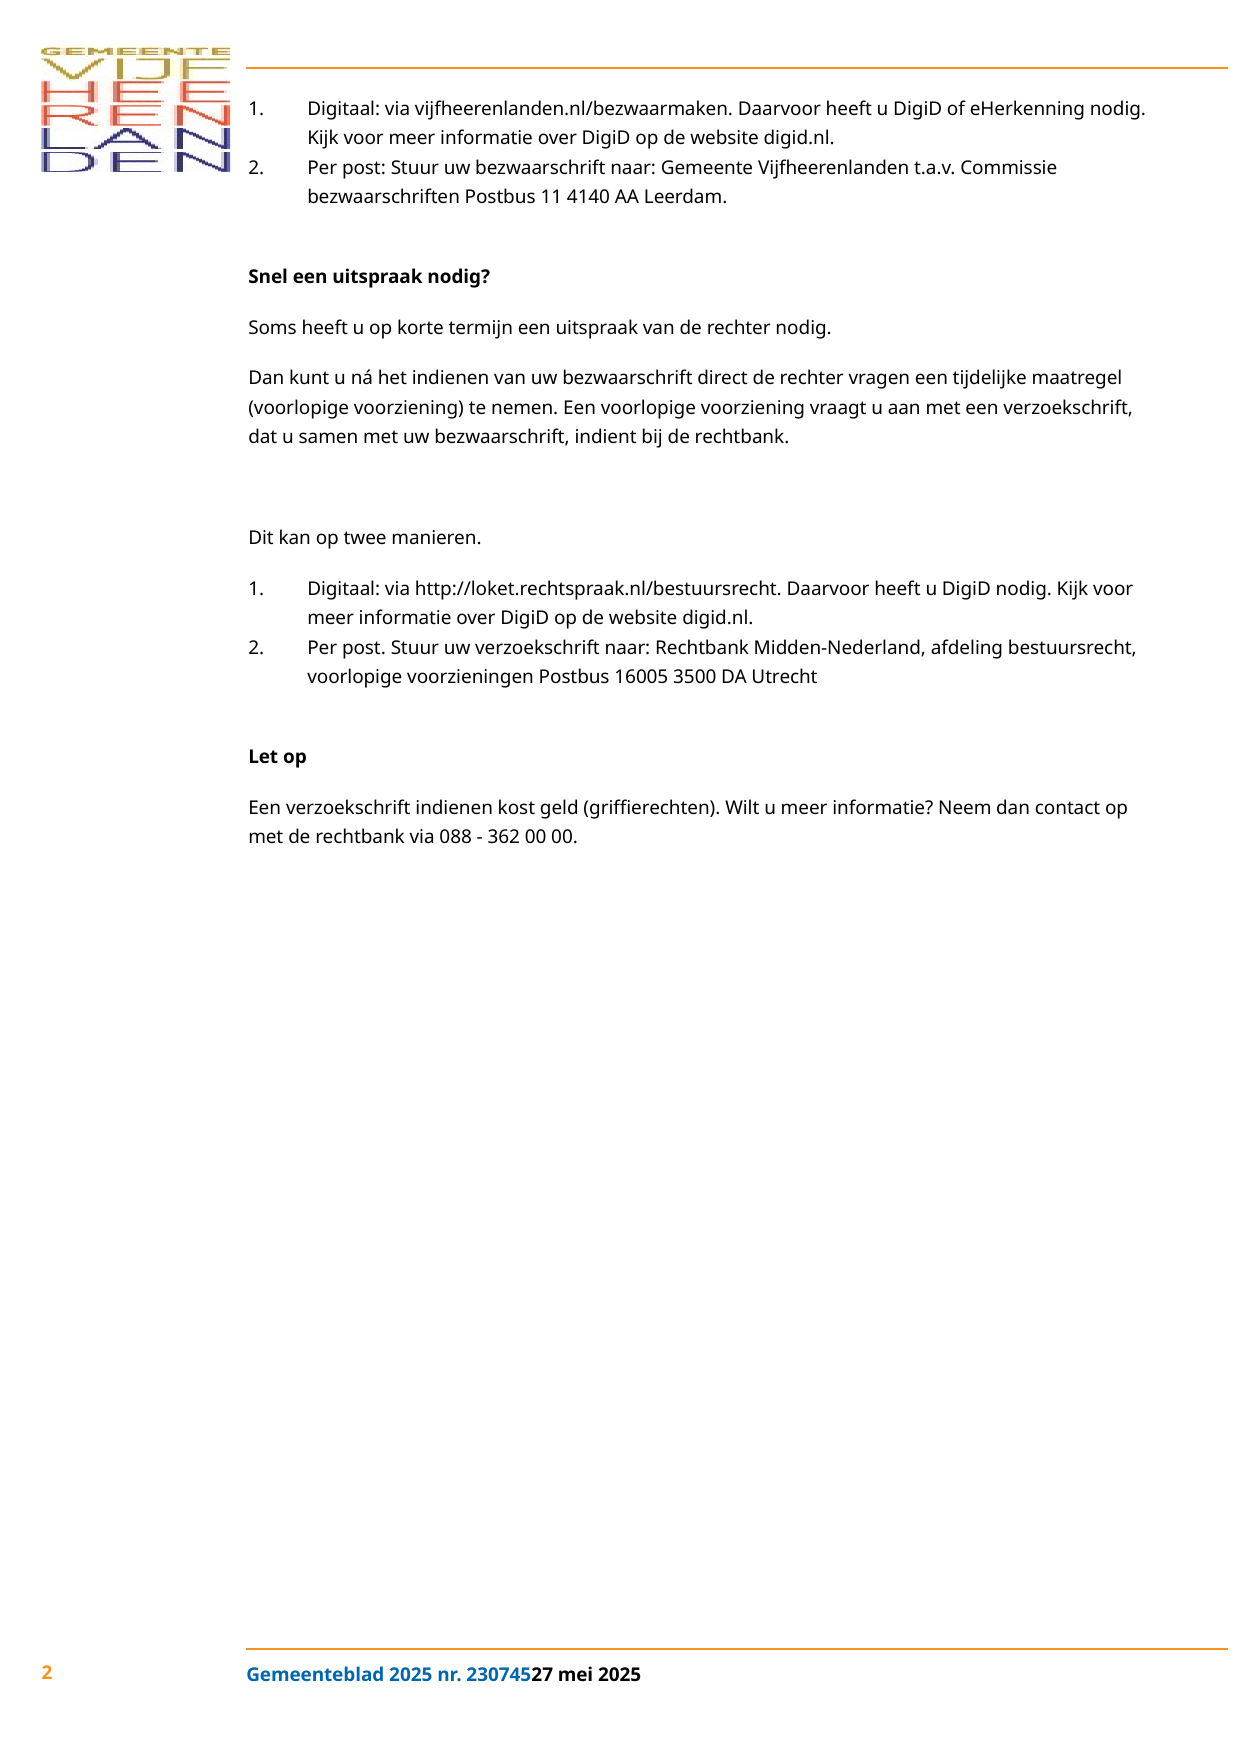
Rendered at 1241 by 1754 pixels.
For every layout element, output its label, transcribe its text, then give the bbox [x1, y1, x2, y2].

text Let op [248, 743, 1152, 769]
list Digitaal: via vijfheerenlanden.nl/bezwaarmaken. Daarvoor heeft u DigiD of eHerkenning nodig. Kijk voor meer informatie over DigiD op de website digid.nl. [248, 95, 1152, 150]
list Per post. Stuur uw verzoekschrift naar: Rechtbank Midden-Nederland, afdeling bestuursrecht, voorlopige voorzieningen Postbus 16005 3500 DA Utrecht [248, 634, 1152, 689]
list Digitaal: via http://loket.rechtspraak.nl/bestuursrecht. Daarvoor heeft u DigiD nodig. Kijk voor meer informatie over DigiD op de website digid.nl. [248, 575, 1152, 630]
text Snel een uitspraak nodig? [248, 263, 1152, 289]
text Soms heeft u op korte termijn een uitspraak van de rechter nodig. [248, 314, 1152, 340]
text Een verzoekschrift indienen kost geld (griffierechten). Wilt u meer informatie? Neem dan contact op met de rechtbank via 088 - 362 00 00. [248, 794, 1152, 849]
picture [41, 47, 231, 172]
list Per post: Stuur uw bezwaarschrift naar: Gemeente Vijfheerenlanden t.a.v. Commissie bezwaarschriften Postbus 11 4140 AA Leerdam. [248, 154, 1152, 209]
text Dit kan op twee manieren. [248, 524, 1152, 550]
text Dan kunt u ná het indienen van uw bezwaarschrift direct de rechter vragen een tijdelijke maatregel (voorlopige voorziening) te nemen. Een voorlopige voorziening vraagt u aan met een verzoekschrift, dat u samen met uw bezwaarschrift, indient bij de rechtbank. [248, 364, 1152, 449]
